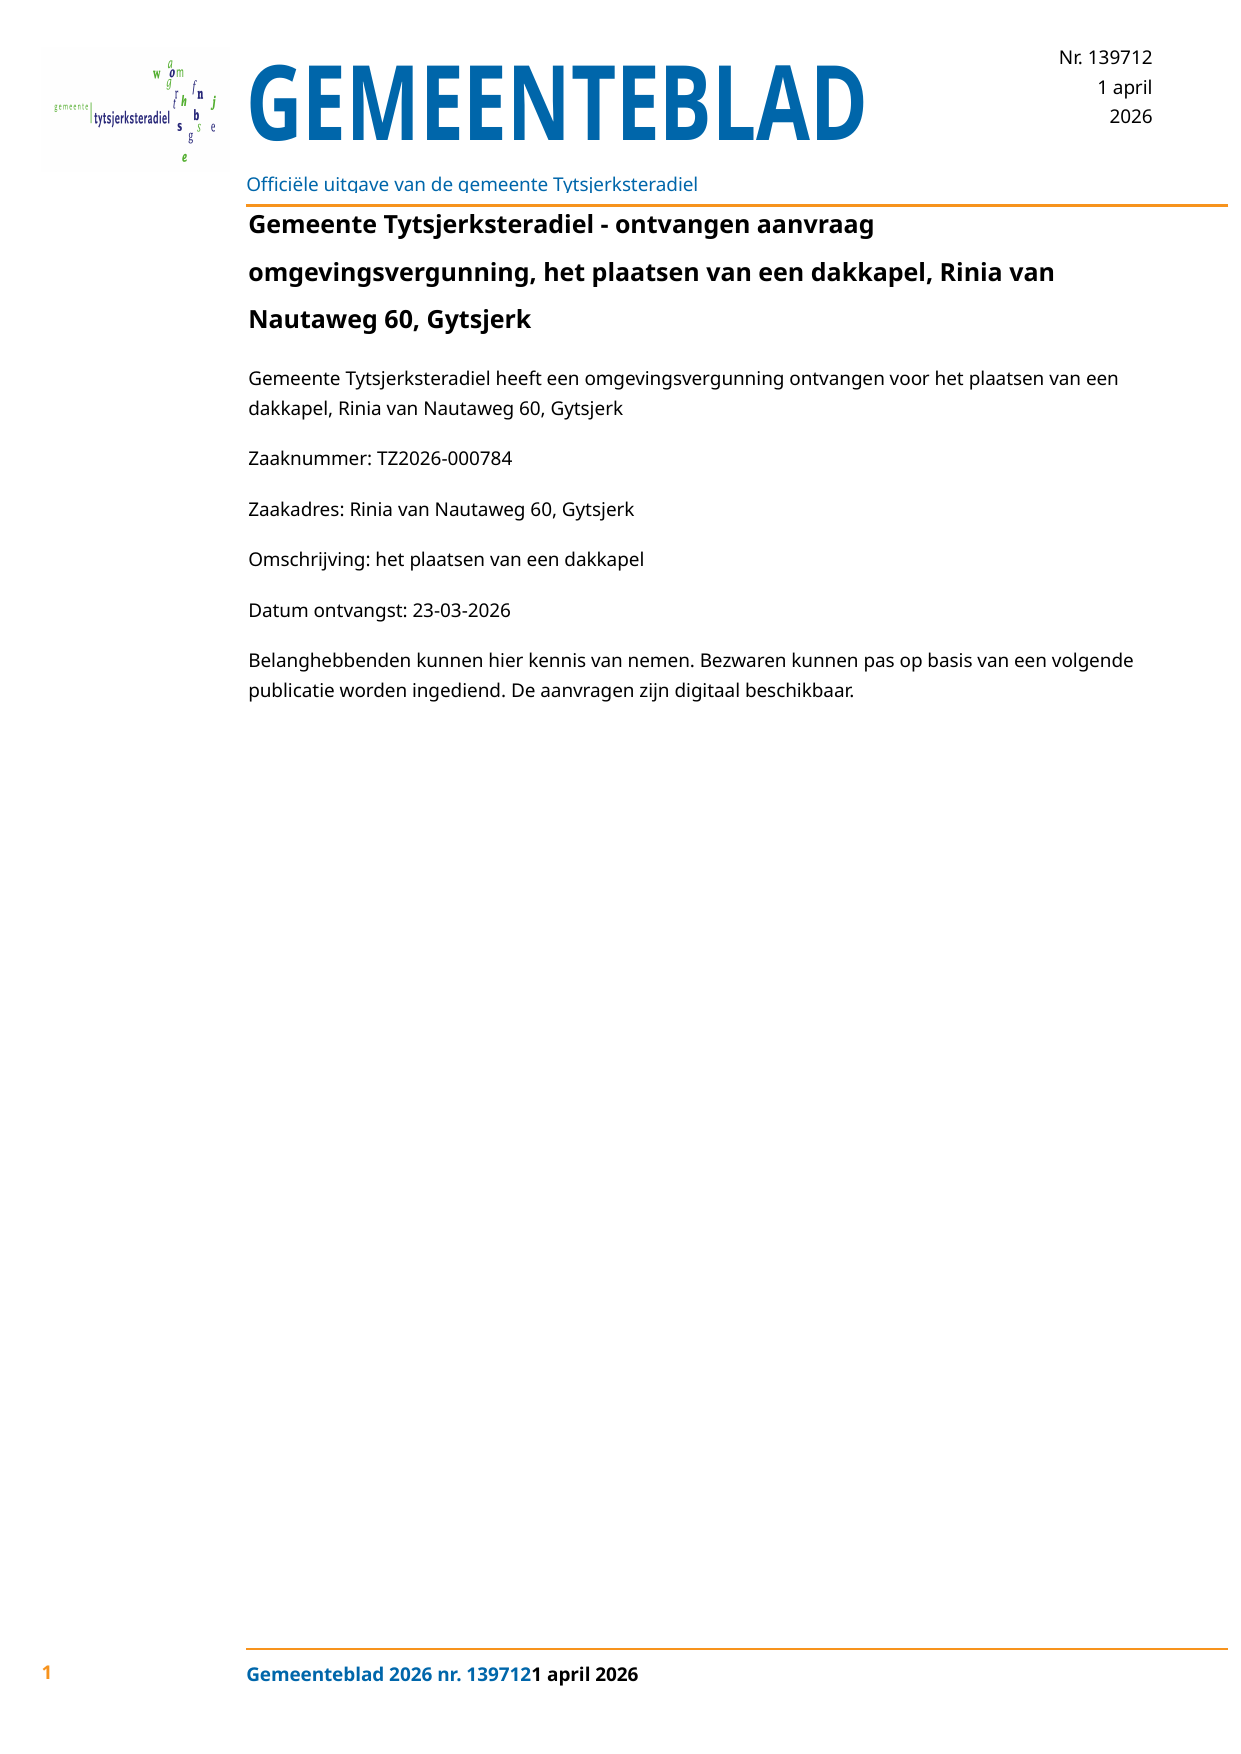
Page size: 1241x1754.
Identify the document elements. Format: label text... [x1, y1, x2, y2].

text Gemeente Tytsjerksteradiel - ontvangen aanvraag omgevingsvergunning, het plaatsen van een dakkapel, Rinia van Nautaweg 60, Gytsjerk [248, 207, 1152, 336]
text Zaakadres: Rinia van Nautaweg 60, Gytsjerk [248, 496, 1152, 522]
text Omschrijving: het plaatsen van een dakkapel [248, 546, 1152, 572]
text Datum ontvangst: 23-03-2026 [248, 597, 1152, 622]
picture [41, 47, 231, 172]
text Zaaknummer: TZ2026-000784 [248, 446, 1152, 471]
text Gemeente Tytsjerksteradiel heeft een omgevingsvergunning ontvangen voor het plaatsen van een dakkapel, Rinia van Nautaweg 60, Gytsjerk [248, 366, 1152, 421]
text Belanghebbenden kunnen hier kennis van nemen. Bezwaren kunnen pas op basis van een volgende publicatie worden ingediend. De aanvragen zijn digitaal beschikbaar. [248, 647, 1152, 702]
